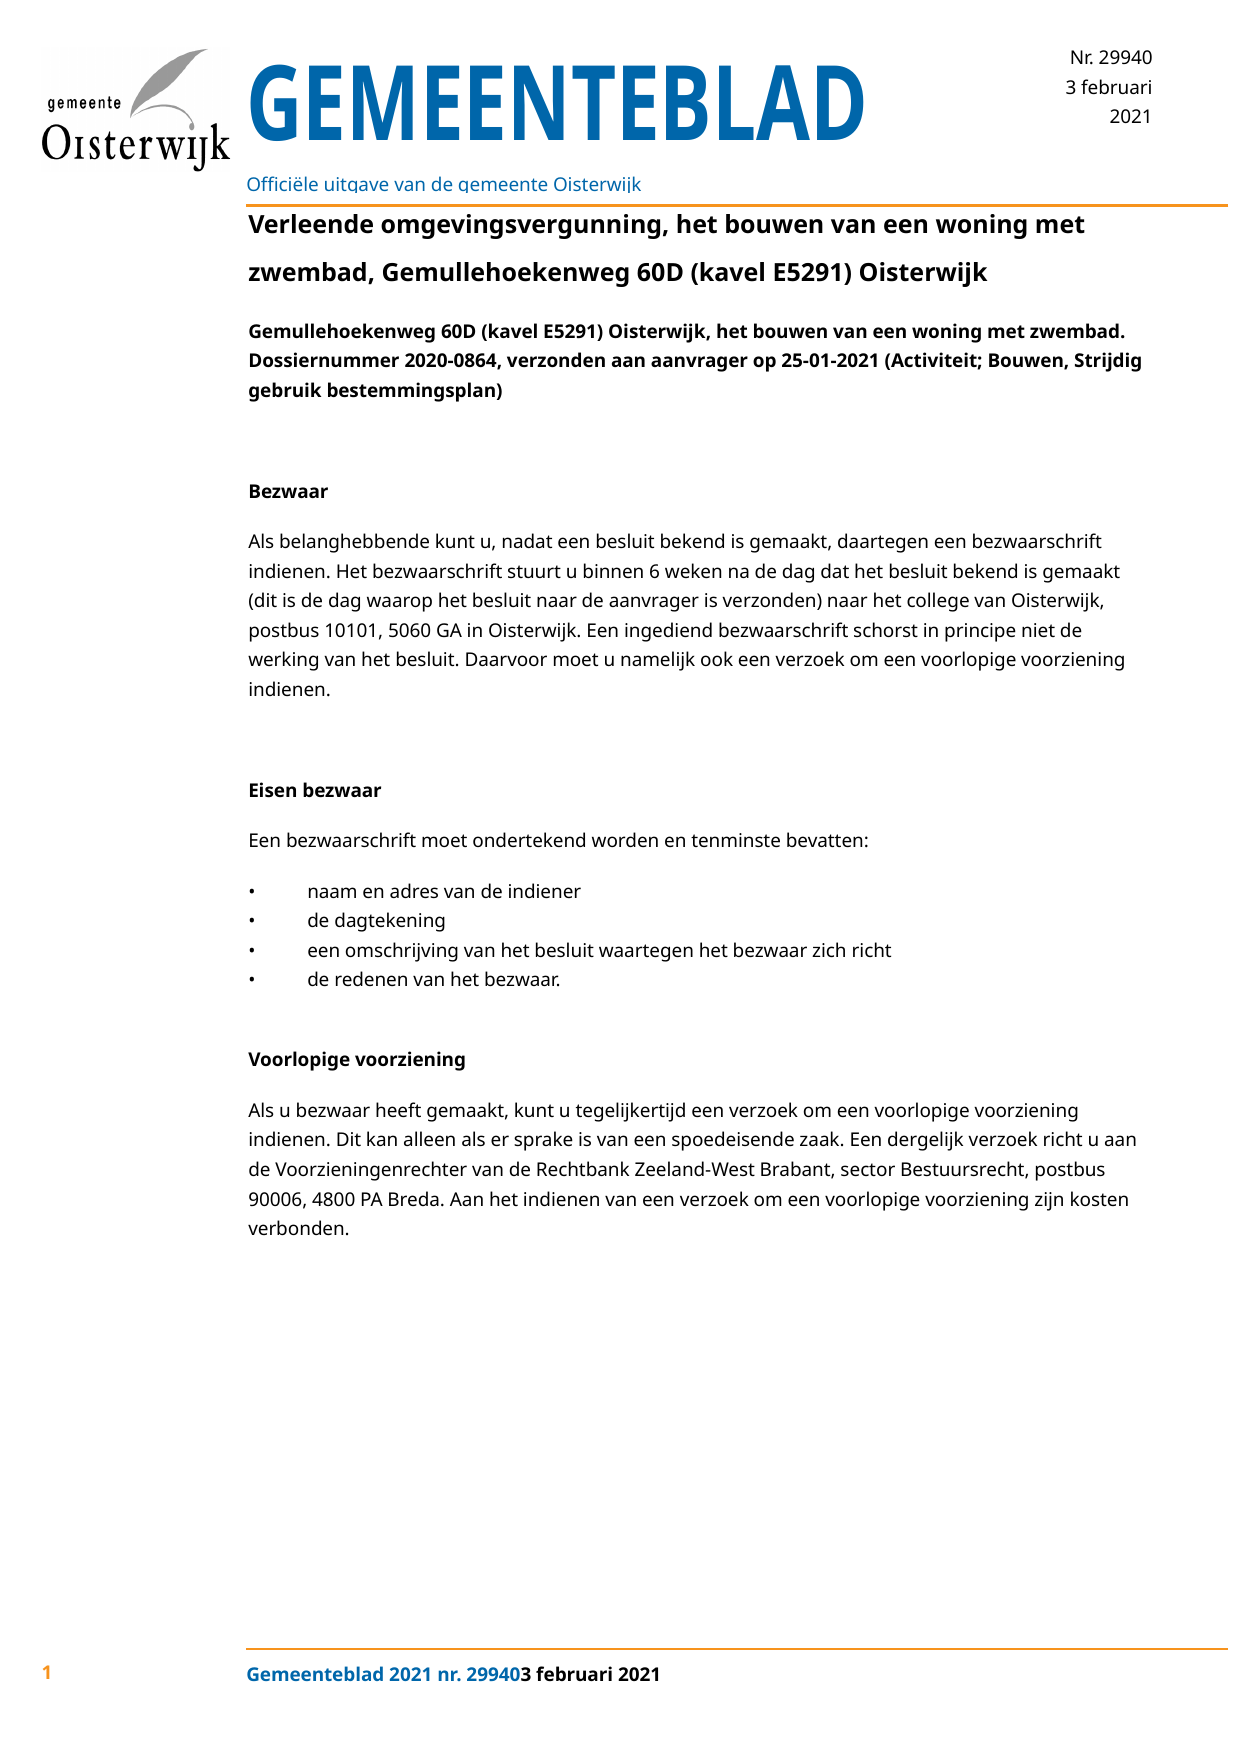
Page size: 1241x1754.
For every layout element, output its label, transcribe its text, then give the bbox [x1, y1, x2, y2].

list de redenen van het bezwaar. [248, 967, 1152, 992]
text Voorlopige voorziening [248, 1047, 1152, 1072]
list een omschrijving van het besluit waartegen het bezwaar zich richt [248, 937, 1152, 963]
text Een bezwaarschrift moet ondertekend worden en tenminste bevatten: [248, 827, 1152, 853]
text Eisen bezwaar [248, 777, 1152, 803]
text Bezwaar [248, 478, 1152, 504]
list naam en adres van de indiener [248, 878, 1152, 904]
picture [41, 47, 231, 172]
text Als u bezwaar heeft gemaakt, kunt u tegelijkertijd een verzoek om een voorlopige voorziening indienen. Dit kan alleen als er sprake is van een spoedeisende zaak. Een dergelijk verzoek richt u aan de Voorzieningenrechter van de Rechtbank Zeeland-West Brabant, sector Bestuursrecht, postbus 90006, 4800 PA Breda. Aan het indienen van een verzoek om een voorlopige voorziening zijn kosten verbonden. [248, 1097, 1152, 1241]
list de dagtekening [248, 907, 1152, 933]
text Verleende omgevingsvergunning, het bouwen van een woning met zwembad, Gemullehoekenweg 60D (kavel E5291) Oisterwijk [248, 207, 1152, 288]
text Als belanghebbende kunt u, nadat een besluit bekend is gemaakt, daartegen een bezwaarschrift indienen. Het bezwaarschrift stuurt u binnen 6 weken na de dag dat het besluit bekend is gemaakt (dit is de dag waarop het besluit naar de aanvrager is verzonden) naar het college van Oisterwijk, postbus 10101, 5060 GA in Oisterwijk. Een ingediend bezwaarschrift schorst in principe niet de werking van het besluit. Daarvoor moet u namelijk ook een verzoek om een voorlopige voorziening indienen. [248, 528, 1152, 702]
text Gemullehoekenweg 60D (kavel E5291) Oisterwijk, het bouwen van een woning met zwembad. Dossiernummer 2020-0864, verzonden aan aanvrager op 25-01-2021 (Activiteit; Bouwen, Strijdig gebruik bestemmingsplan) [248, 318, 1152, 403]
